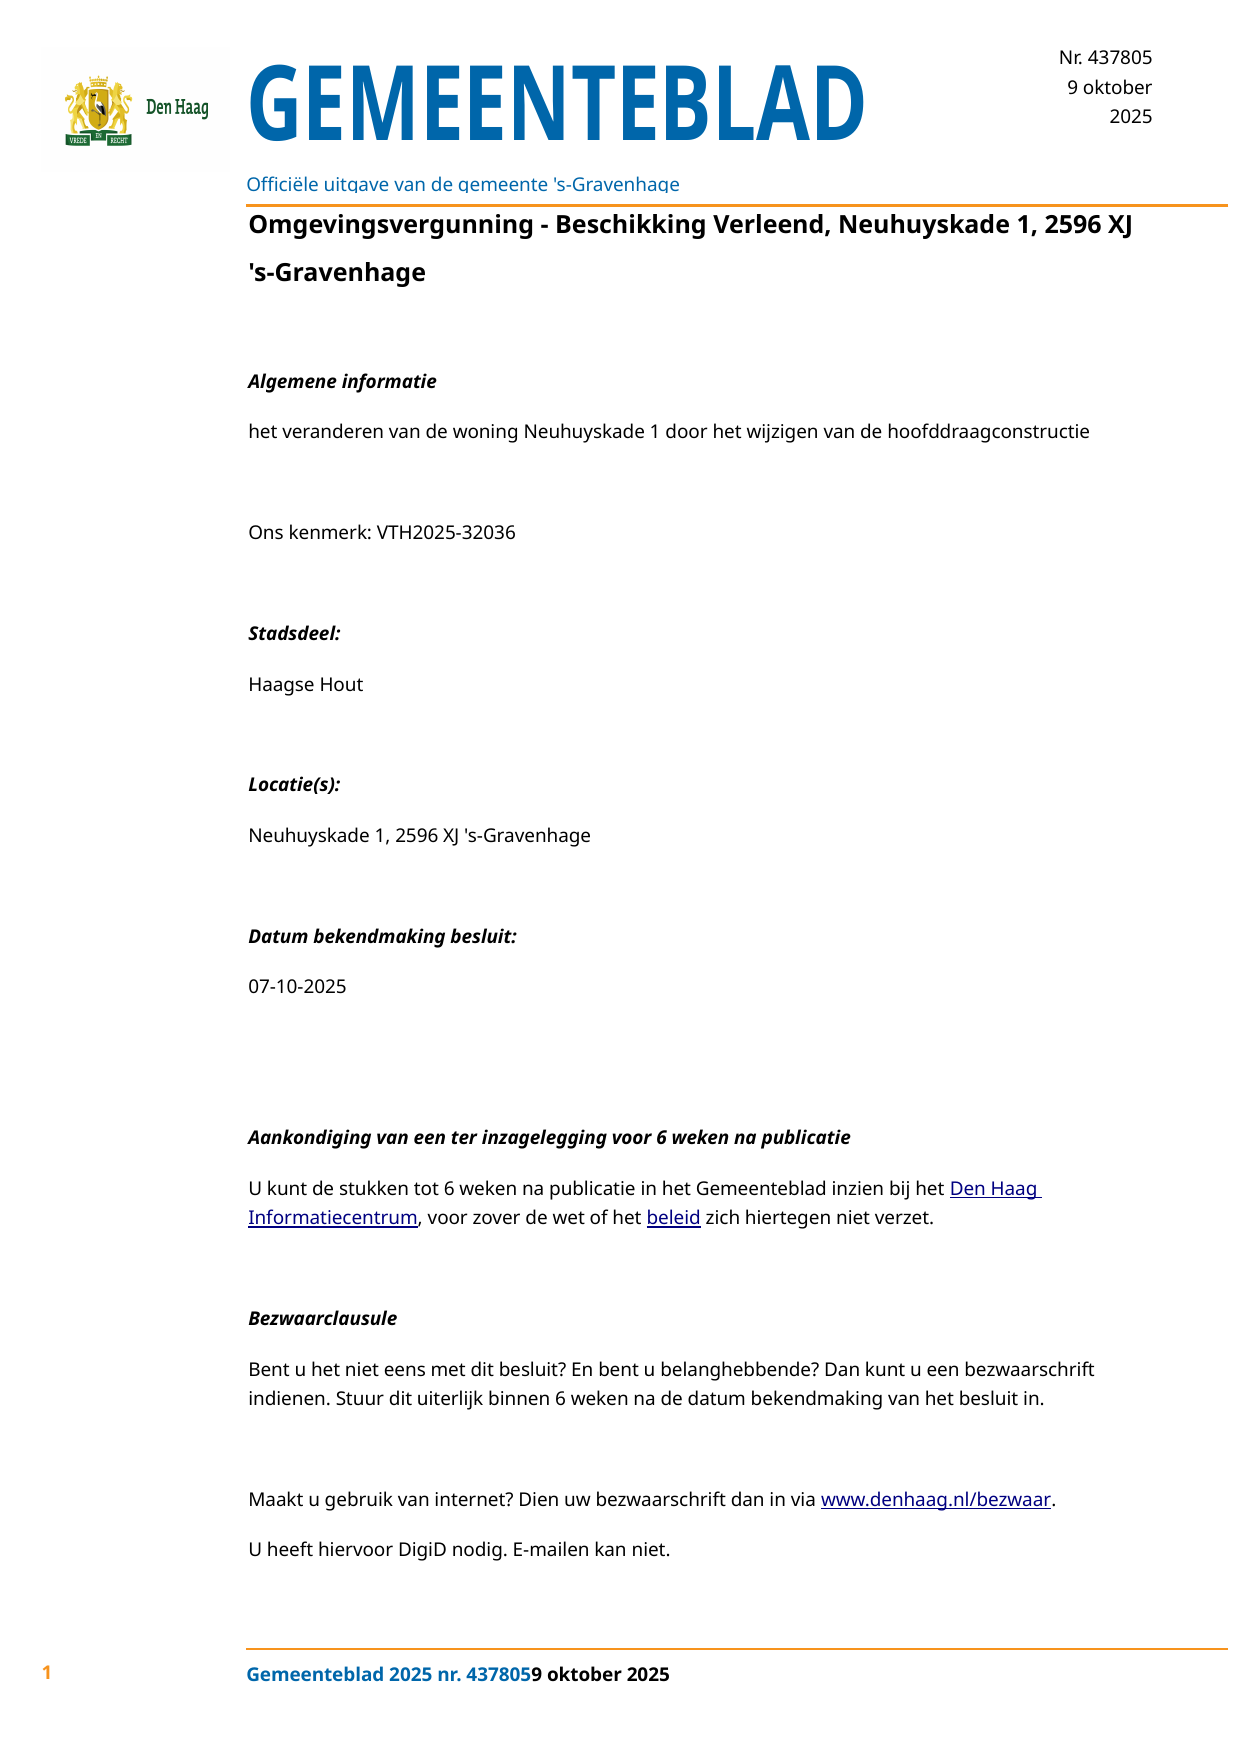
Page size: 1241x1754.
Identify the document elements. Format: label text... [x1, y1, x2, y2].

text Neuhuyskade 1, 2596 XJ 's-Gravenhage [248, 822, 1152, 848]
text Bent u het niet eens met dit besluit? En bent u belanghebbende? Dan kunt u een bezwaarschrift indienen. Stuur dit uiterlijk binnen 6 weken na de datum bekendmaking van het besluit in. [248, 1356, 1152, 1411]
text Aankondiging van een ter inzagelegging voor 6 weken na publicatie [248, 1124, 1152, 1150]
text 07-10-2025 [248, 973, 1152, 999]
text U heeft hiervoor DigiD nodig. E-mailen kan niet. [248, 1537, 1152, 1562]
text Haagse Hout [248, 671, 1152, 697]
text Bezwaarclausule [248, 1305, 1152, 1331]
text Ons kenmerk: VTH2025-32036 [248, 519, 1152, 545]
text het veranderen van de woning Neuhuyskade 1 door het wijzigen van de hoofddraagconstructie [248, 419, 1152, 444]
picture [41, 47, 231, 172]
text Datum bekendmaking besluit: [248, 923, 1152, 949]
text Stadsdeel: [248, 620, 1152, 646]
text Omgevingsvergunning - Beschikking Verleend, Neuhuyskade 1, 2596 XJ 's-Gravenhage [248, 207, 1152, 288]
text Algemene informatie [248, 368, 1152, 394]
text U kunt de stukken tot 6 weken na publicatie in het Gemeenteblad inzien bij het Den Haag Informatiecentrum, voor zover de wet of het beleid zich hiertegen niet verzet. [248, 1175, 1152, 1230]
text Maakt u gebruik van internet? Dien uw bezwaarschrift dan in via www.denhaag.nl/bezwaar. [248, 1486, 1152, 1512]
text Locatie(s): [248, 772, 1152, 797]
